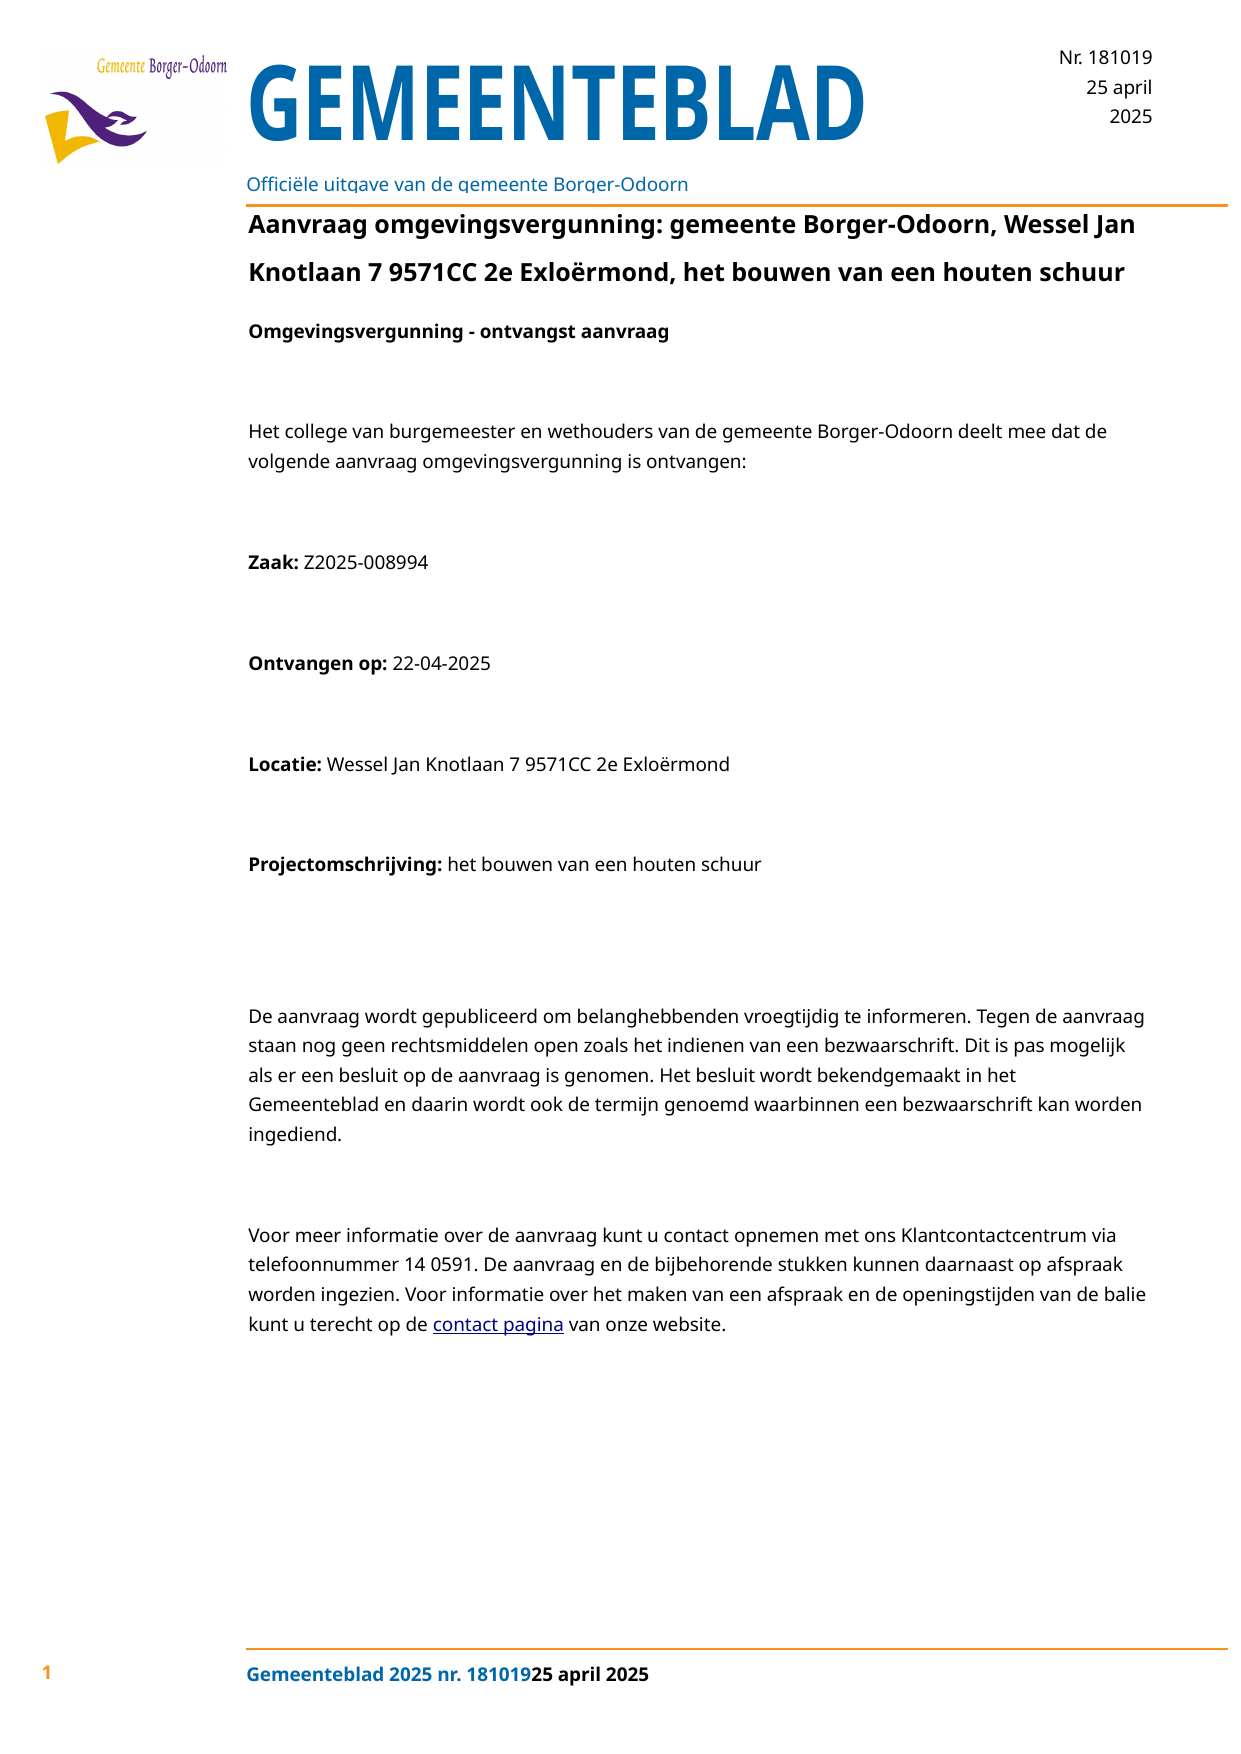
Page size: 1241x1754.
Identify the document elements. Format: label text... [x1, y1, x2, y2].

text Zaak: Z2025-008994 [248, 549, 1152, 575]
text Locatie: Wessel Jan Knotlaan 7 9571CC 2e Exloërmond [248, 751, 1152, 777]
text Voor meer informatie over de aanvraag kunt u contact opnemen met ons Klantcontactcentrum via telefoonnummer 14 0591. De aanvraag en de bijbehorende stukken kunnen daarnaast op afspraak worden ingezien. Voor informatie over het maken van een afspraak en de openingstijden van de balie kunt u terecht op de contact pagina van onze website. [248, 1222, 1152, 1337]
text De aanvraag wordt gepubliceerd om belanghebbenden vroegtijdig te informeren. Tegen de aanvraag staan nog geen rechtsmiddelen open zoals het indienen van een bezwaarschrift. Dit is pas mogelijk als er een besluit op de aanvraag is genomen. Het besluit wordt bekendgemaakt in het Gemeenteblad en daarin wordt ook de termijn genoemd waarbinnen een bezwaarschrift kan worden ingediend. [248, 1003, 1152, 1147]
text Omgevingsvergunning - ontvangst aanvraag [248, 318, 1152, 344]
text Ontvangen op: 22-04-2025 [248, 650, 1152, 676]
text Projectomschrijving: het bouwen van een houten schuur [248, 852, 1152, 877]
text Het college van burgemeester en wethouders van de gemeente Borger-Odoorn deelt mee dat de volgende aanvraag omgevingsvergunning is ontvangen: [248, 419, 1152, 474]
picture [41, 47, 231, 172]
text Aanvraag omgevingsvergunning: gemeente Borger-Odoorn, Wessel Jan Knotlaan 7 9571CC 2e Exloërmond, het bouwen van een houten schuur [248, 207, 1152, 288]
